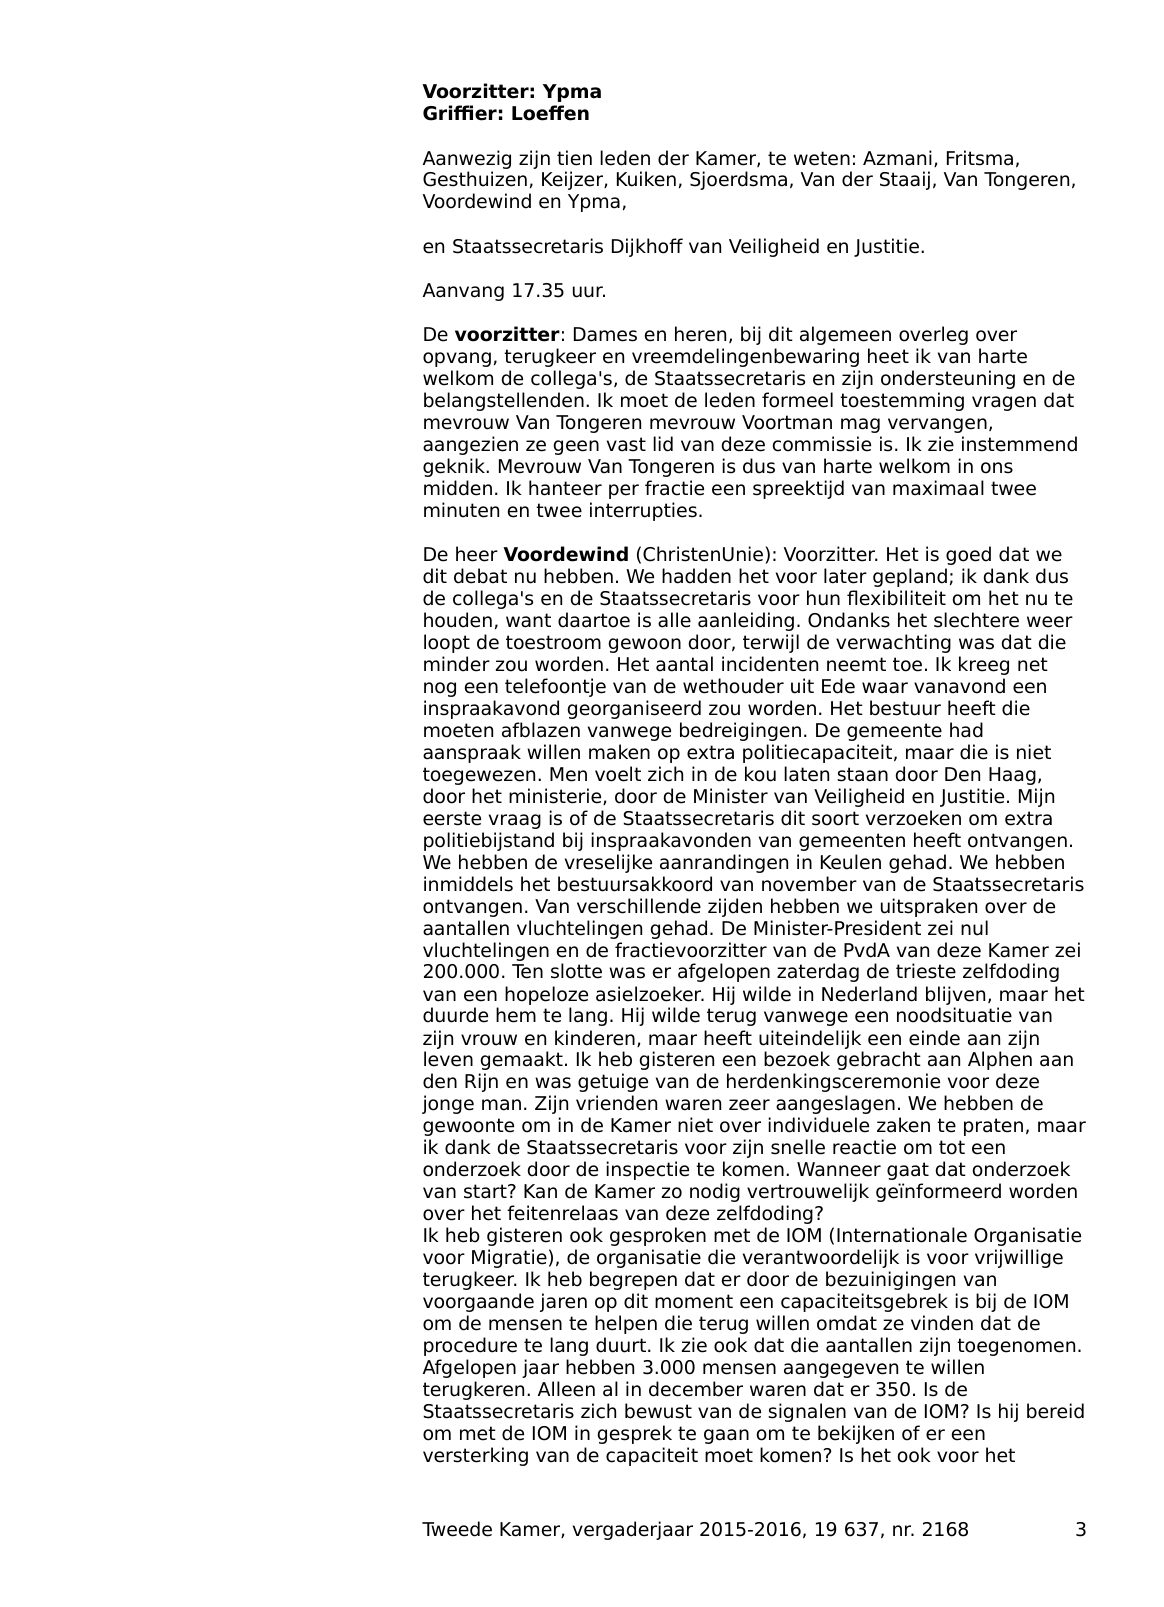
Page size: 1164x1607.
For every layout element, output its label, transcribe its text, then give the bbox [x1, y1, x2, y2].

text De heer Voordewind (ChristenUnie): Voorzitter. Het is goed dat we dit debat nu hebben. We hadden het voor later gepland; ik dank dus de collega's en de Staatssecretaris voor hun flexibiliteit om het nu te houden, want daartoe is alle aanleiding. Ondanks het slechtere weer loopt de toestroom gewoon door, terwijl de verwachting was dat die minder zou worden. Het aantal incidenten neemt toe. Ik kreeg net nog een telefoontje van de wethouder uit Ede waar vanavond een inspraakavond georganiseerd zou worden. Het bestuur heeft die moeten afblazen vanwege bedreigingen. De gemeente had aanspraak willen maken op extra politiecapaciteit, maar die is niet toegewezen. Men voelt zich in de kou laten staan door Den Haag, door het ministerie, door de Minister van Veiligheid en Justitie. Mijn eerste vraag is of de Staatssecretaris dit soort verzoeken om extra politiebijstand bij inspraakavonden van gemeenten heeft ontvangen. [422, 544, 1087, 852]
text Ik heb gisteren ook gesproken met de IOM (Internationale Organisatie voor Migratie), de organisatie die verantwoordelijk is voor vrijwillige terugkeer. Ik heb begrepen dat er door de bezuinigingen van voorgaande jaren op dit moment een capaciteitsgebrek is bij de IOM om de mensen te helpen die terug willen omdat ze vinden dat de procedure te lang duurt. Ik zie ook dat die aantallen zijn toegenomen. Afgelopen jaar hebben 3.000 mensen aangegeven te willen terugkeren. Alleen al in december waren dat er 350. Is de Staatssecretaris zich bewust van de signalen van de IOM? Is hij bereid om met de IOM in gesprek te gaan om te bekijken of er een versterking van de capaciteit moet komen? Is het ook voor het [422, 1225, 1087, 1467]
text Griffier: Loeffen [422, 103, 1087, 125]
text De voorzitter: Dames en heren, bij dit algemeen overleg over opvang, terugkeer en vreemdelingenbewaring heet ik van harte welkom de collega's, de Staatssecretaris en zijn ondersteuning en de belangstellenden. Ik moet de leden formeel toestemming vragen dat mevrouw Van Tongeren mevrouw Voortman mag vervangen, aangezien ze geen vast lid van deze commissie is. Ik zie instemmend geknik. Mevrouw Van Tongeren is dus van harte welkom in ons midden. Ik hanteer per fractie een spreektijd van maximaal twee minuten en twee interrupties. [422, 324, 1087, 522]
text Aanvang 17.35 uur. [422, 280, 1087, 302]
text Voorzitter: Ypma [422, 81, 1087, 103]
text en Staatssecretaris Dijkhoff van Veiligheid en Justitie. [422, 236, 1087, 257]
text Aanwezig zijn tien leden der Kamer, te weten: Azmani, Fritsma, Gesthuizen, Keijzer, Kuiken, Sjoerdsma, Van der Staaij, Van Tongeren, Voordewind en Ypma, [422, 147, 1087, 213]
text We hebben de vreselijke aanrandingen in Keulen gehad. We hebben inmiddels het bestuursakkoord van november van de Staatssecretaris ontvangen. Van verschillende zijden hebben we uitspraken over de aantallen vluchtelingen gehad. De Minister-President zei nul vluchtelingen en de fractievoorzitter van de PvdA van deze Kamer zei 200.000. Ten slotte was er afgelopen zaterdag de trieste zelfdoding van een hopeloze asielzoeker. Hij wilde in Nederland blijven, maar het duurde hem te lang. Hij wilde terug vanwege een noodsituatie van zijn vrouw en kinderen, maar heeft uiteindelijk een einde aan zijn leven gemaakt. Ik heb gisteren een bezoek gebracht aan Alphen aan den Rijn en was getuige van de herdenkingsceremonie voor deze jonge man. Zijn vrienden waren zeer aangeslagen. We hebben de gewoonte om in de Kamer niet over individuele zaken te praten, maar ik dank de Staatssecretaris voor zijn snelle reactie om tot een onderzoek door de inspectie te komen. Wanneer gaat dat onderzoek van start? Kan de Kamer zo nodig vertrouwelijk geïnformeerd worden over het feitenrelaas van deze zelfdoding? [422, 852, 1087, 1225]
